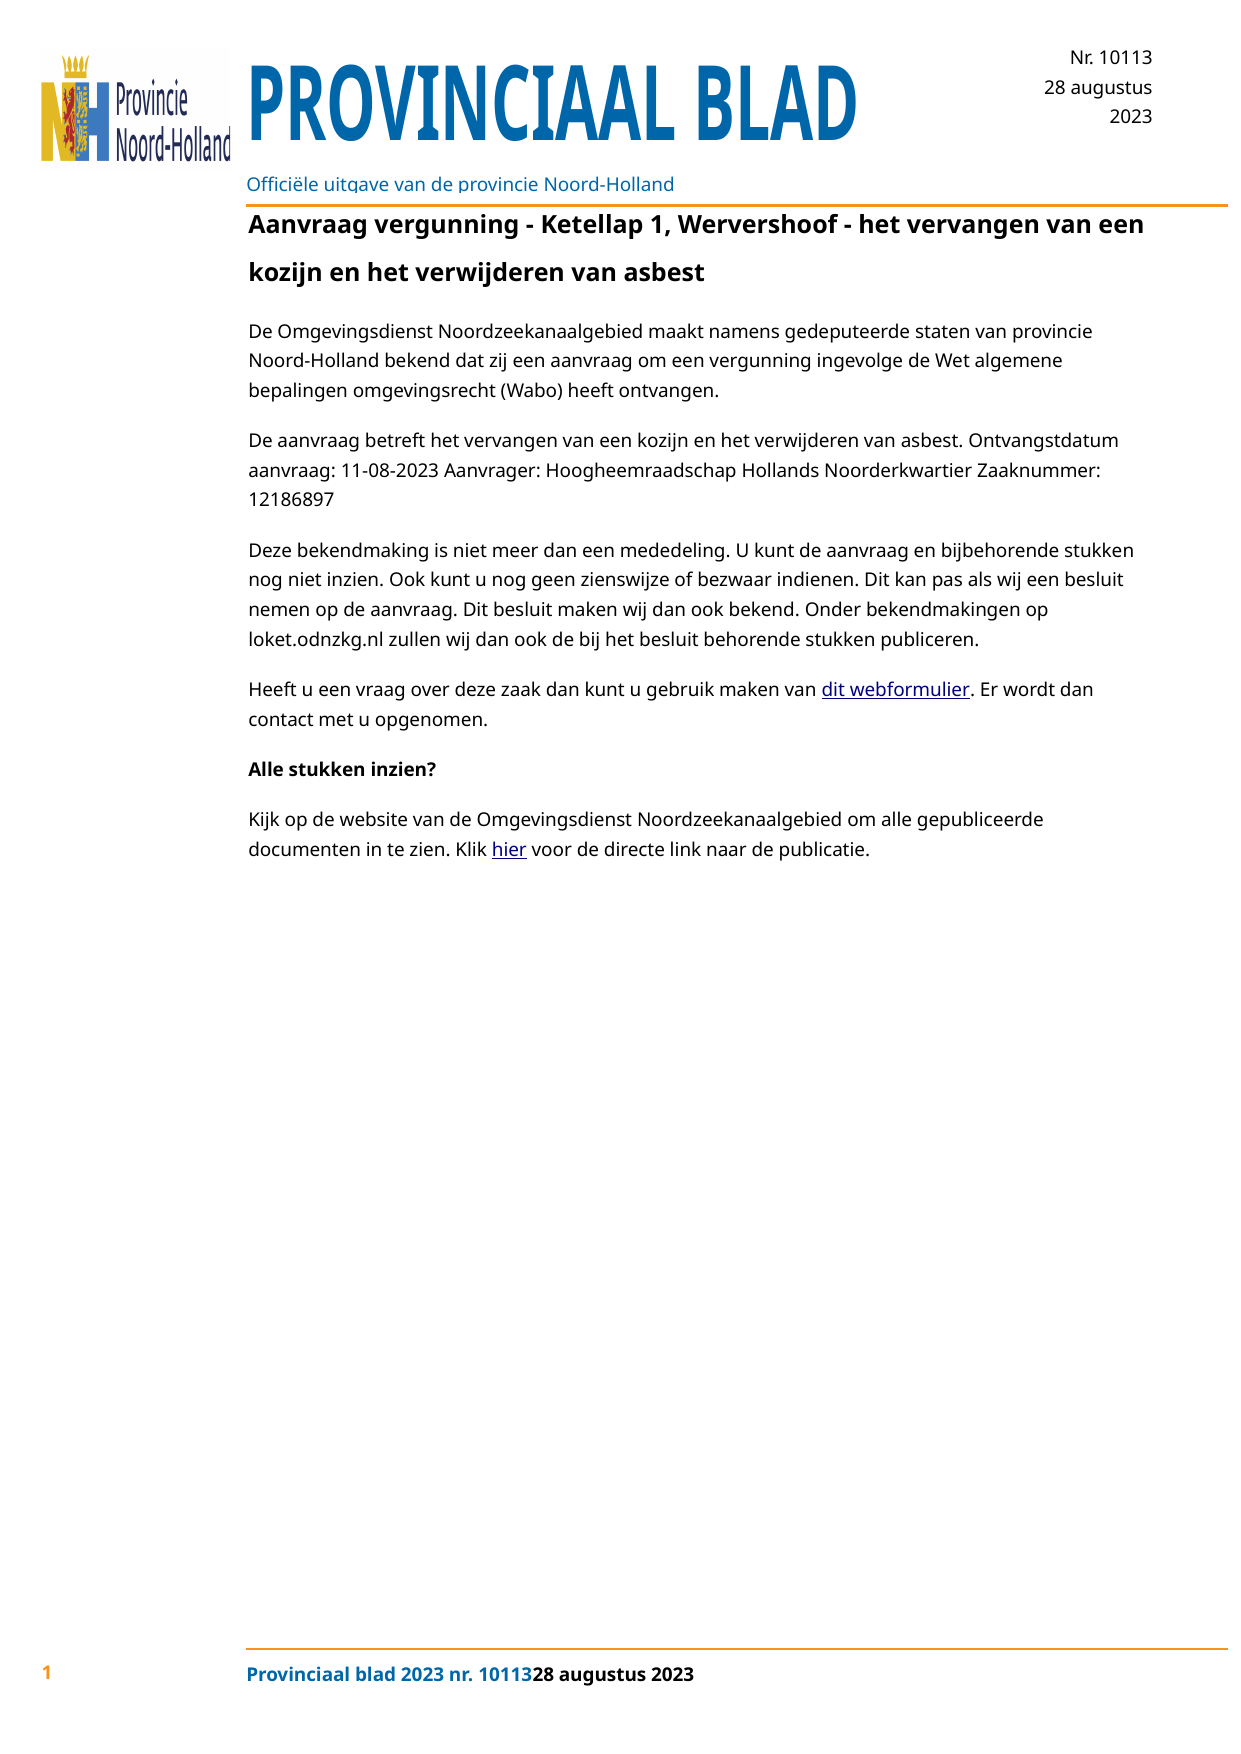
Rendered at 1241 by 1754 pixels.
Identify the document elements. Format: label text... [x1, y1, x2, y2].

text Alle stukken inzien? [248, 756, 1152, 782]
text Heeft u een vraag over deze zaak dan kunt u gebruik maken van dit webformulier. Er wordt dan contact met u opgenomen. [248, 676, 1152, 732]
text De aanvraag betreft het vervangen van een kozijn en het verwijderen van asbest. Ontvangstdatum aanvraag: 11-08-2023 Aanvrager: Hoogheemraadschap Hollands Noorderkwartier Zaaknummer: 12186897 [248, 427, 1152, 512]
picture [41, 47, 231, 172]
text De Omgevingsdienst Noordzeekanaalgebied maakt namens gedeputeerde staten van provincie Noord-Holland bekend dat zij een aanvraag om een vergunning ingevolge de Wet algemene bepalingen omgevingsrecht (Wabo) heeft ontvangen. [248, 318, 1152, 403]
text Kijk op de website van de Omgevingsdienst Noordzeekanaalgebied om alle gepubliceerde documenten in te zien. Klik hier voor de directe link naar de publicatie. [248, 807, 1152, 862]
text Deze bekendmaking is niet meer dan een mededeling. U kunt de aanvraag en bijbehorende stukken nog niet inzien. Ook kunt u nog geen zienswijze of bezwaar indienen. Dit kan pas als wij een besluit nemen op de aanvraag. Dit besluit maken wij dan ook bekend. Onder bekendmakingen op loket.odnzkg.nl zullen wij dan ook de bij het besluit behorende stukken publiceren. [248, 537, 1152, 652]
text Aanvraag vergunning - Ketellap 1, Wervershoof - het vervangen van een kozijn en het verwijderen van asbest [248, 207, 1152, 288]
